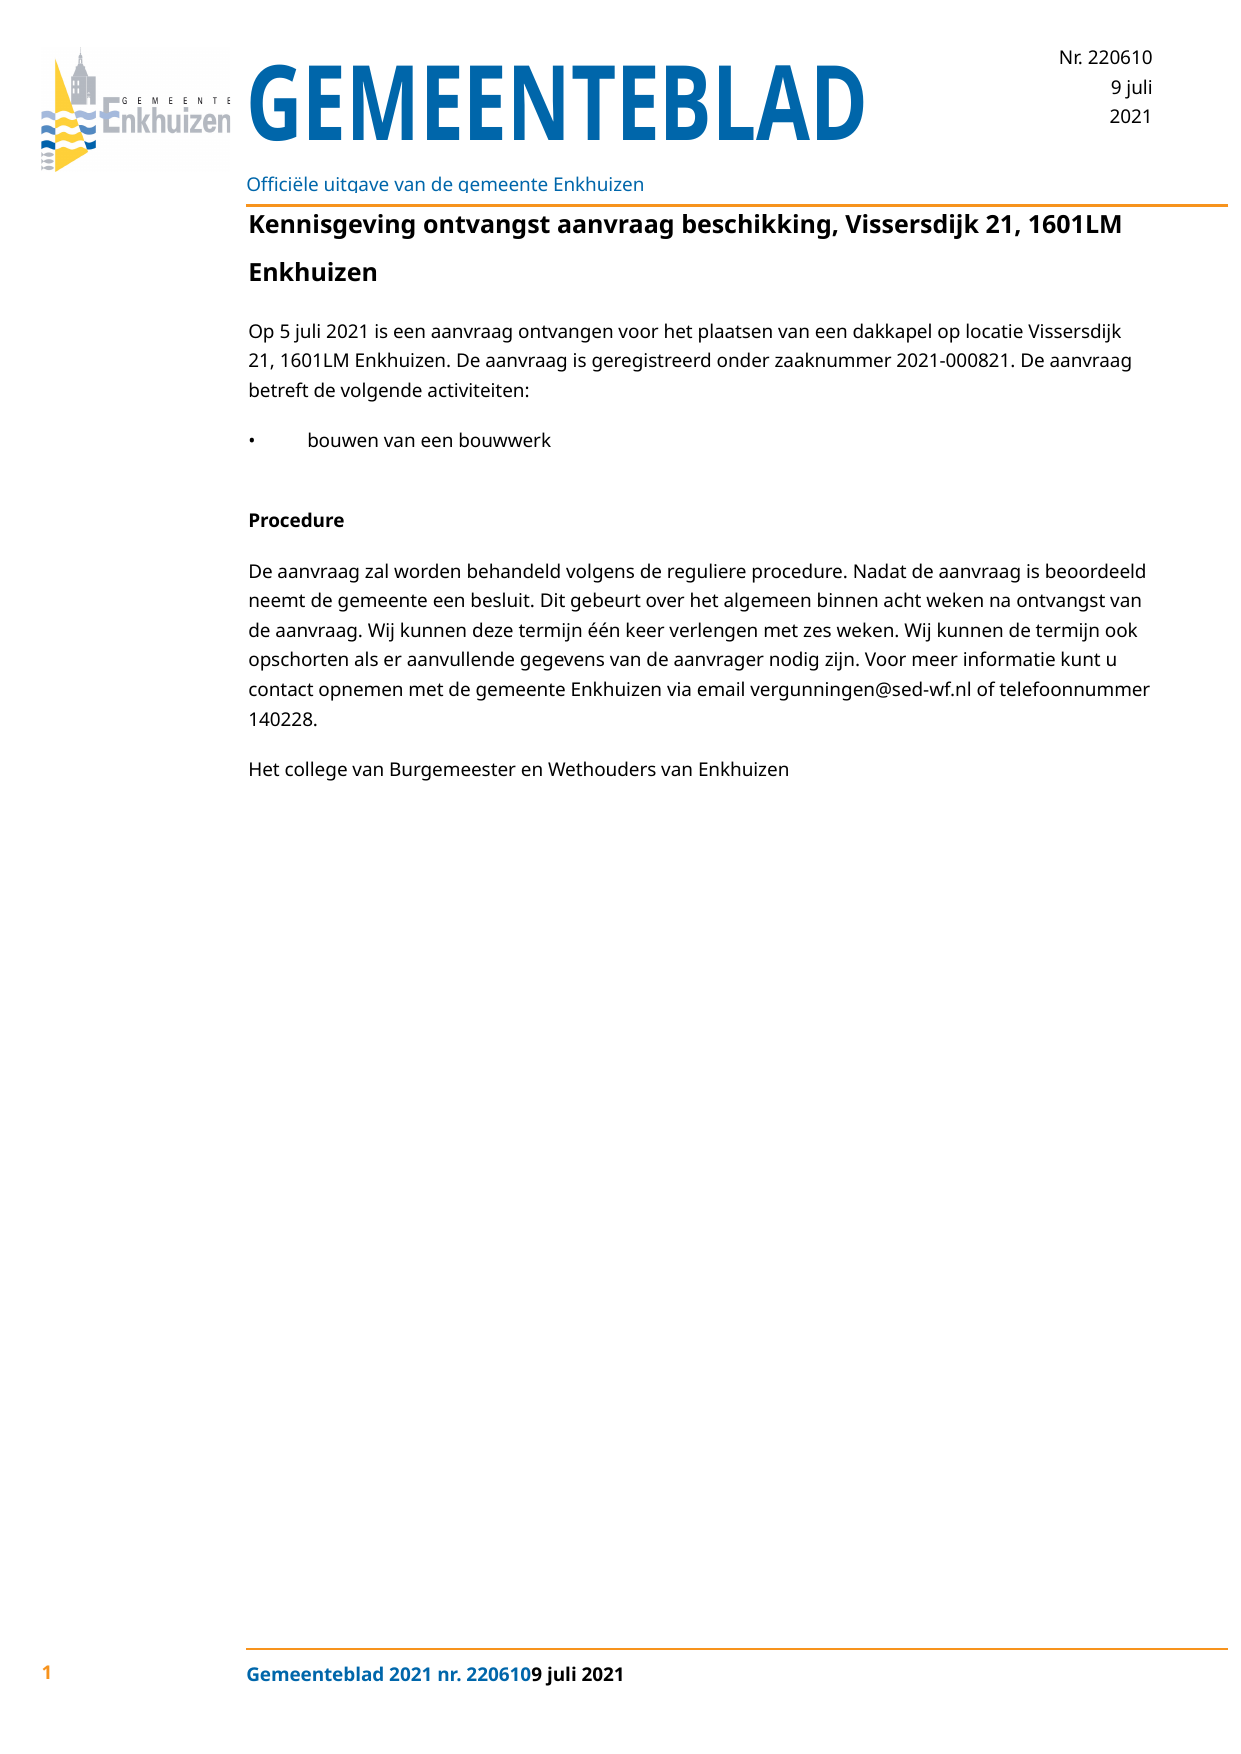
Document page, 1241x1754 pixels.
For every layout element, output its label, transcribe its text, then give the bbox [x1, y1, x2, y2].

text Procedure [248, 507, 1152, 533]
text Kennisgeving ontvangst aanvraag beschikking, Vissersdijk 21, 1601LM Enkhuizen [248, 207, 1152, 288]
list bouwen van een bouwwerk [248, 427, 1152, 453]
text Op 5 juli 2021 is een aanvraag ontvangen voor het plaatsen van een dakkapel op locatie Vissersdijk 21, 1601LM Enkhuizen. De aanvraag is geregistreerd onder zaaknummer 2021-000821. De aanvraag betreft de volgende activiteiten: [248, 318, 1152, 403]
text De aanvraag zal worden behandeld volgens de reguliere procedure. Nadat de aanvraag is beoordeeld neemt de gemeente een besluit. Dit gebeurt over het algemeen binnen acht weken na ontvangst van de aanvraag. Wij kunnen deze termijn één keer verlengen met zes weken. Wij kunnen de termijn ook opschorten als er aanvullende gegevens van de aanvrager nodig zijn. Voor meer informatie kunt u contact opnemen met de gemeente Enkhuizen via email vergunningen@sed-wf.nl of telefoonnummer 140228. [248, 558, 1152, 732]
text Het college van Burgemeester en Wethouders van Enkhuizen [248, 756, 1152, 782]
picture [41, 47, 231, 172]
